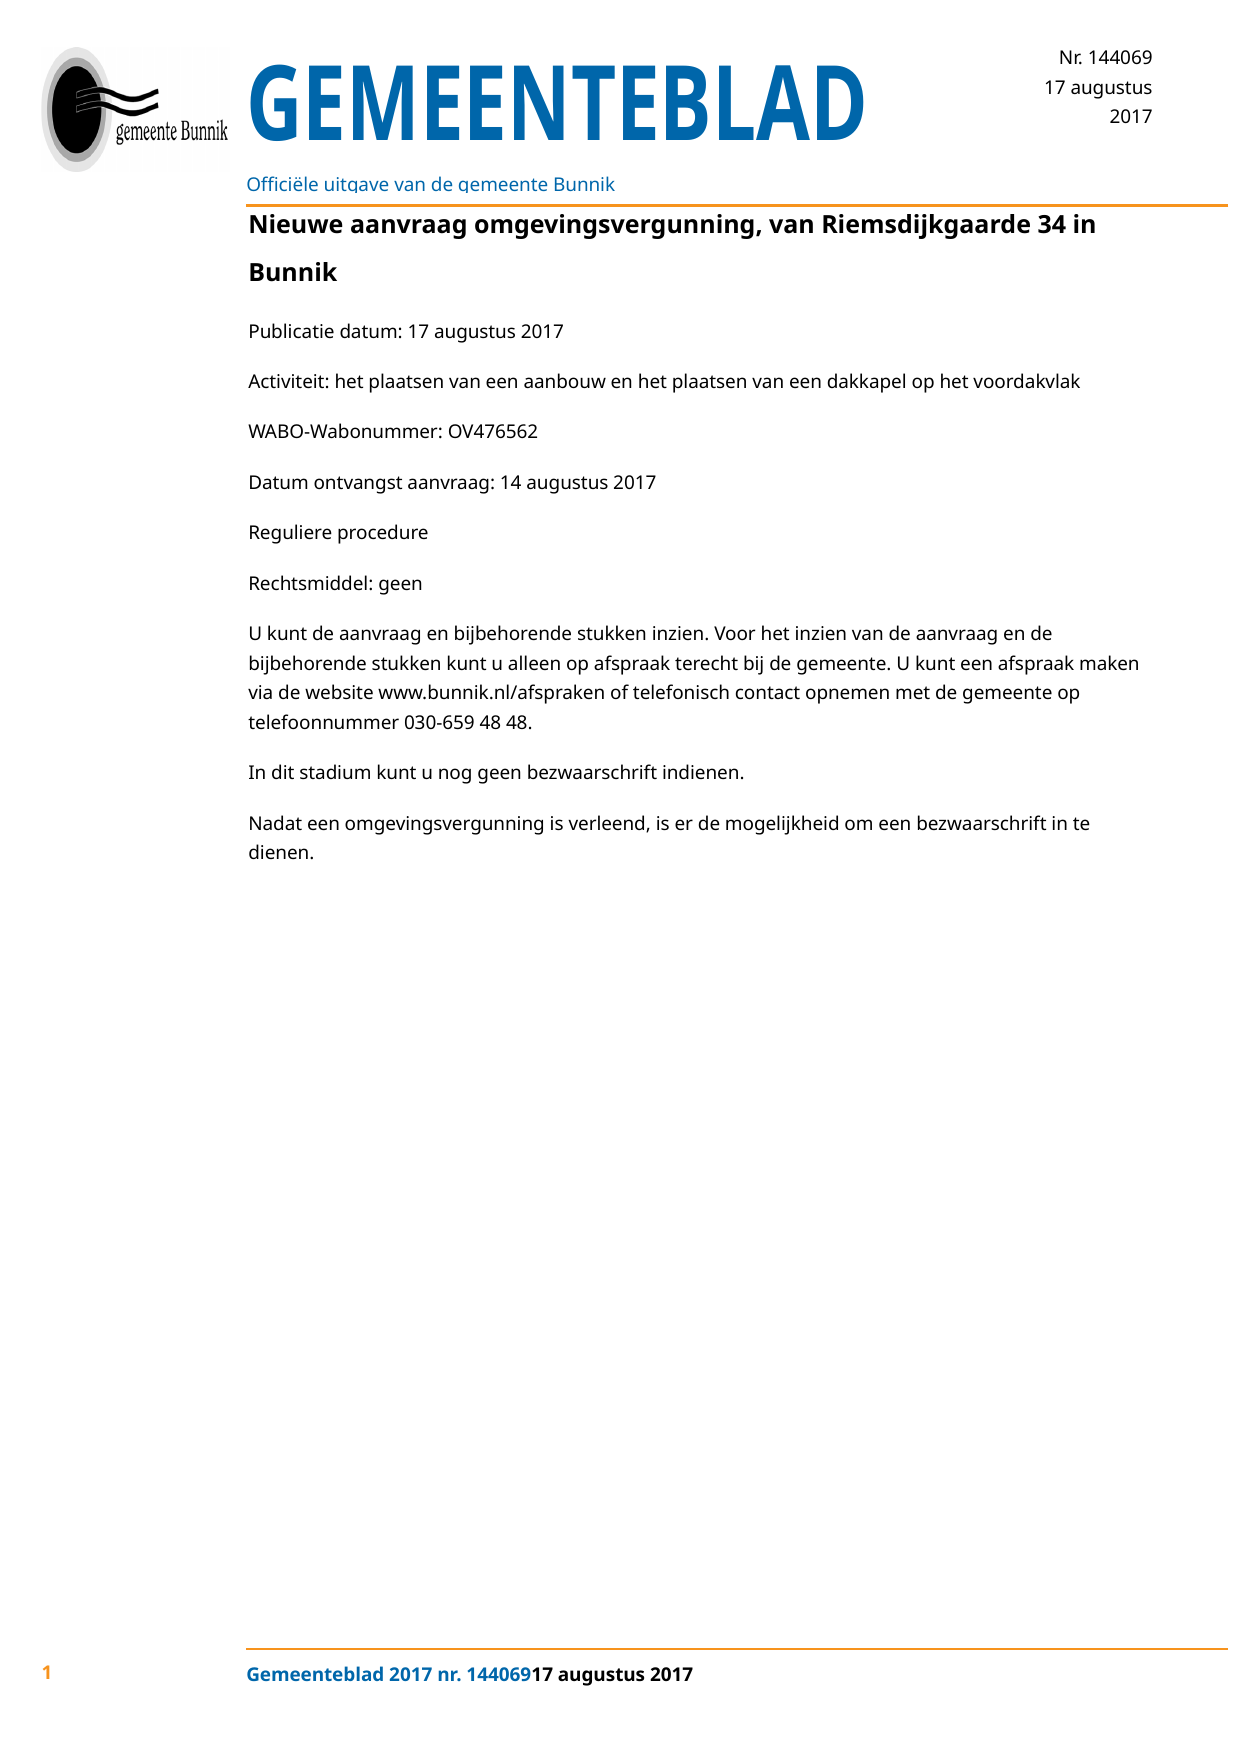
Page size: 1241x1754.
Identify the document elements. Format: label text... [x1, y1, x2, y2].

text Reguliere procedure [248, 519, 1152, 545]
picture [41, 47, 231, 172]
text Publicatie datum: 17 augustus 2017 [248, 318, 1152, 344]
text Nadat een omgevingsvergunning is verleend, is er de mogelijkheid om een bezwaarschrift in te dienen. [248, 810, 1152, 865]
text Nieuwe aanvraag omgevingsvergunning, van Riemsdijkgaarde 34 in Bunnik [248, 207, 1152, 288]
text Datum ontvangst aanvraag: 14 augustus 2017 [248, 469, 1152, 495]
text Activiteit: het plaatsen van een aanbouw en het plaatsen van een dakkapel op het voordakvlak [248, 368, 1152, 394]
text WABO-Wabonummer: OV476562 [248, 419, 1152, 444]
text Rechtsmiddel: geen [248, 570, 1152, 596]
text In dit stadium kunt u nog geen bezwaarschrift indienen. [248, 759, 1152, 785]
text U kunt de aanvraag en bijbehorende stukken inzien. Voor het inzien van de aanvraag en de bijbehorende stukken kunt u alleen op afspraak terecht bij de gemeente. U kunt een afspraak maken via de website www.bunnik.nl/afspraken of telefonisch contact opnemen met de gemeente op telefoonnummer 030-659 48 48. [248, 620, 1152, 735]
